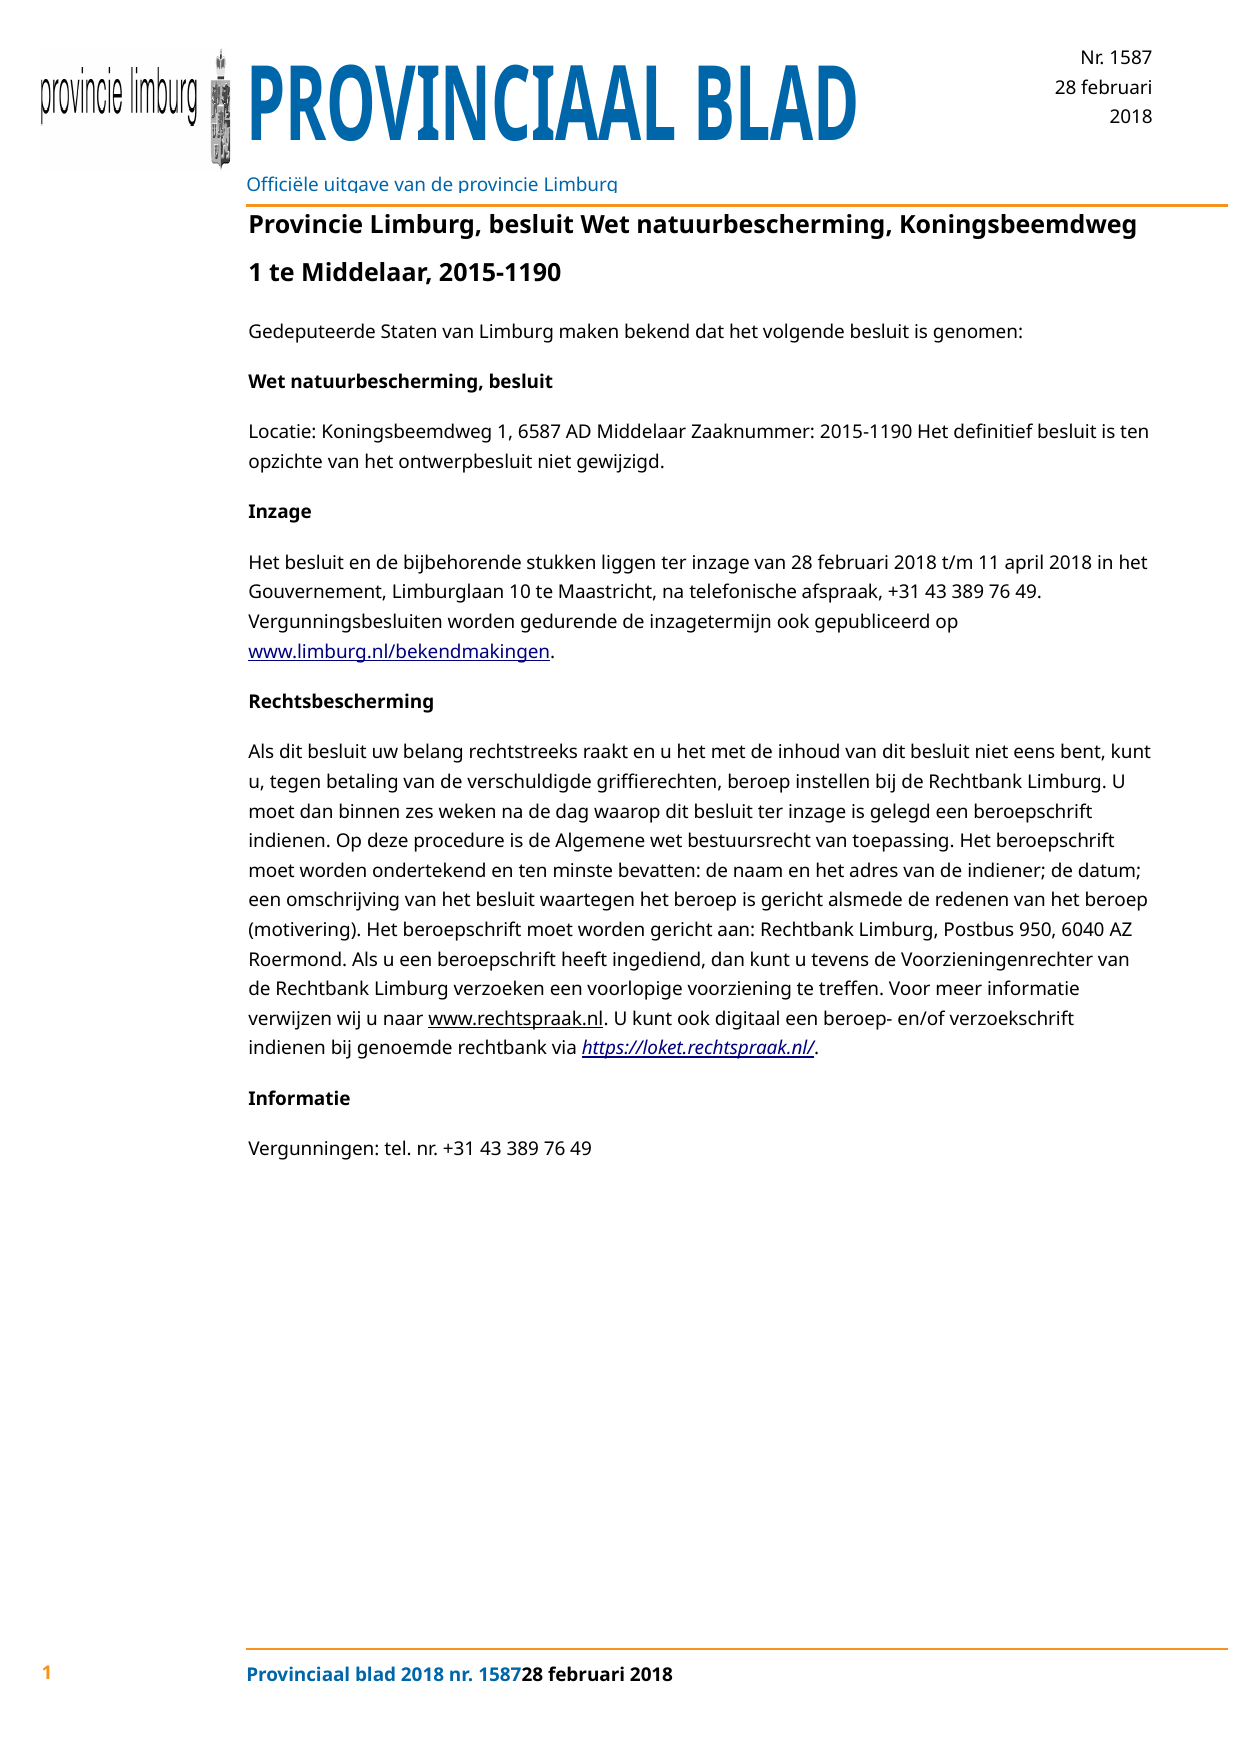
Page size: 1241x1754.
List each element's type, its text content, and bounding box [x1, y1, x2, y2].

text Vergunningen: tel. nr. +31 43 389 76 49 [248, 1135, 1152, 1161]
text Het besluit en de bijbehorende stukken liggen ter inzage van 28 februari 2018 t/m 11 april 2018 in het Gouvernement, Limburglaan 10 te Maastricht, na telefonische afspraak, +31 43 389 76 49. Vergunningsbesluiten worden gedurende de inzagetermijn ook gepubliceerd op www.limburg.nl/bekendmakingen. [248, 549, 1152, 664]
text Rechtsbescherming [248, 688, 1152, 714]
picture [41, 47, 231, 172]
text Provincie Limburg, besluit Wet natuurbescherming, Koningsbeemdweg 1 te Middelaar, 2015-1190 [248, 207, 1152, 288]
text Als dit besluit uw belang rechtstreeks raakt en u het met de inhoud van dit besluit niet eens bent, kunt u, tegen betaling van de verschuldigde griffierechten, beroep instellen bij de Rechtbank Limburg. U moet dan binnen zes weken na de dag waarop dit besluit ter inzage is gelegd een beroepschrift indienen. Op deze procedure is de Algemene wet bestuursrecht van toepassing. Het beroepschrift moet worden ondertekend en ten minste bevatten: de naam en het adres van de indiener; de datum; een omschrijving van het besluit waartegen het beroep is gericht alsmede de redenen van het beroep (motivering). Het beroepschrift moet worden gericht aan: Rechtbank Limburg, Postbus 950, 6040 AZ Roermond. Als u een beroepschrift heeft ingediend, dan kunt u tevens de Voorzieningenrechter van de Rechtbank Limburg verzoeken een voorlopige voorziening te treffen. Voor meer informatie verwijzen wij u naar www.rechtspraak.nl. U kunt ook digitaal een beroep- en/of verzoekschrift indienen bij genoemde rechtbank via https://loket.rechtspraak.nl/. [248, 739, 1152, 1060]
text Gedeputeerde Staten van Limburg maken bekend dat het volgende besluit is genomen: [248, 318, 1152, 344]
text Locatie: Koningsbeemdweg 1, 6587 AD Middelaar Zaaknummer: 2015-1190 Het definitief besluit is ten opzichte van het ontwerpbesluit niet gewijzigd. [248, 419, 1152, 474]
text Wet natuurbescherming, besluit [248, 368, 1152, 394]
text Inzage [248, 499, 1152, 524]
text Informatie [248, 1085, 1152, 1111]
